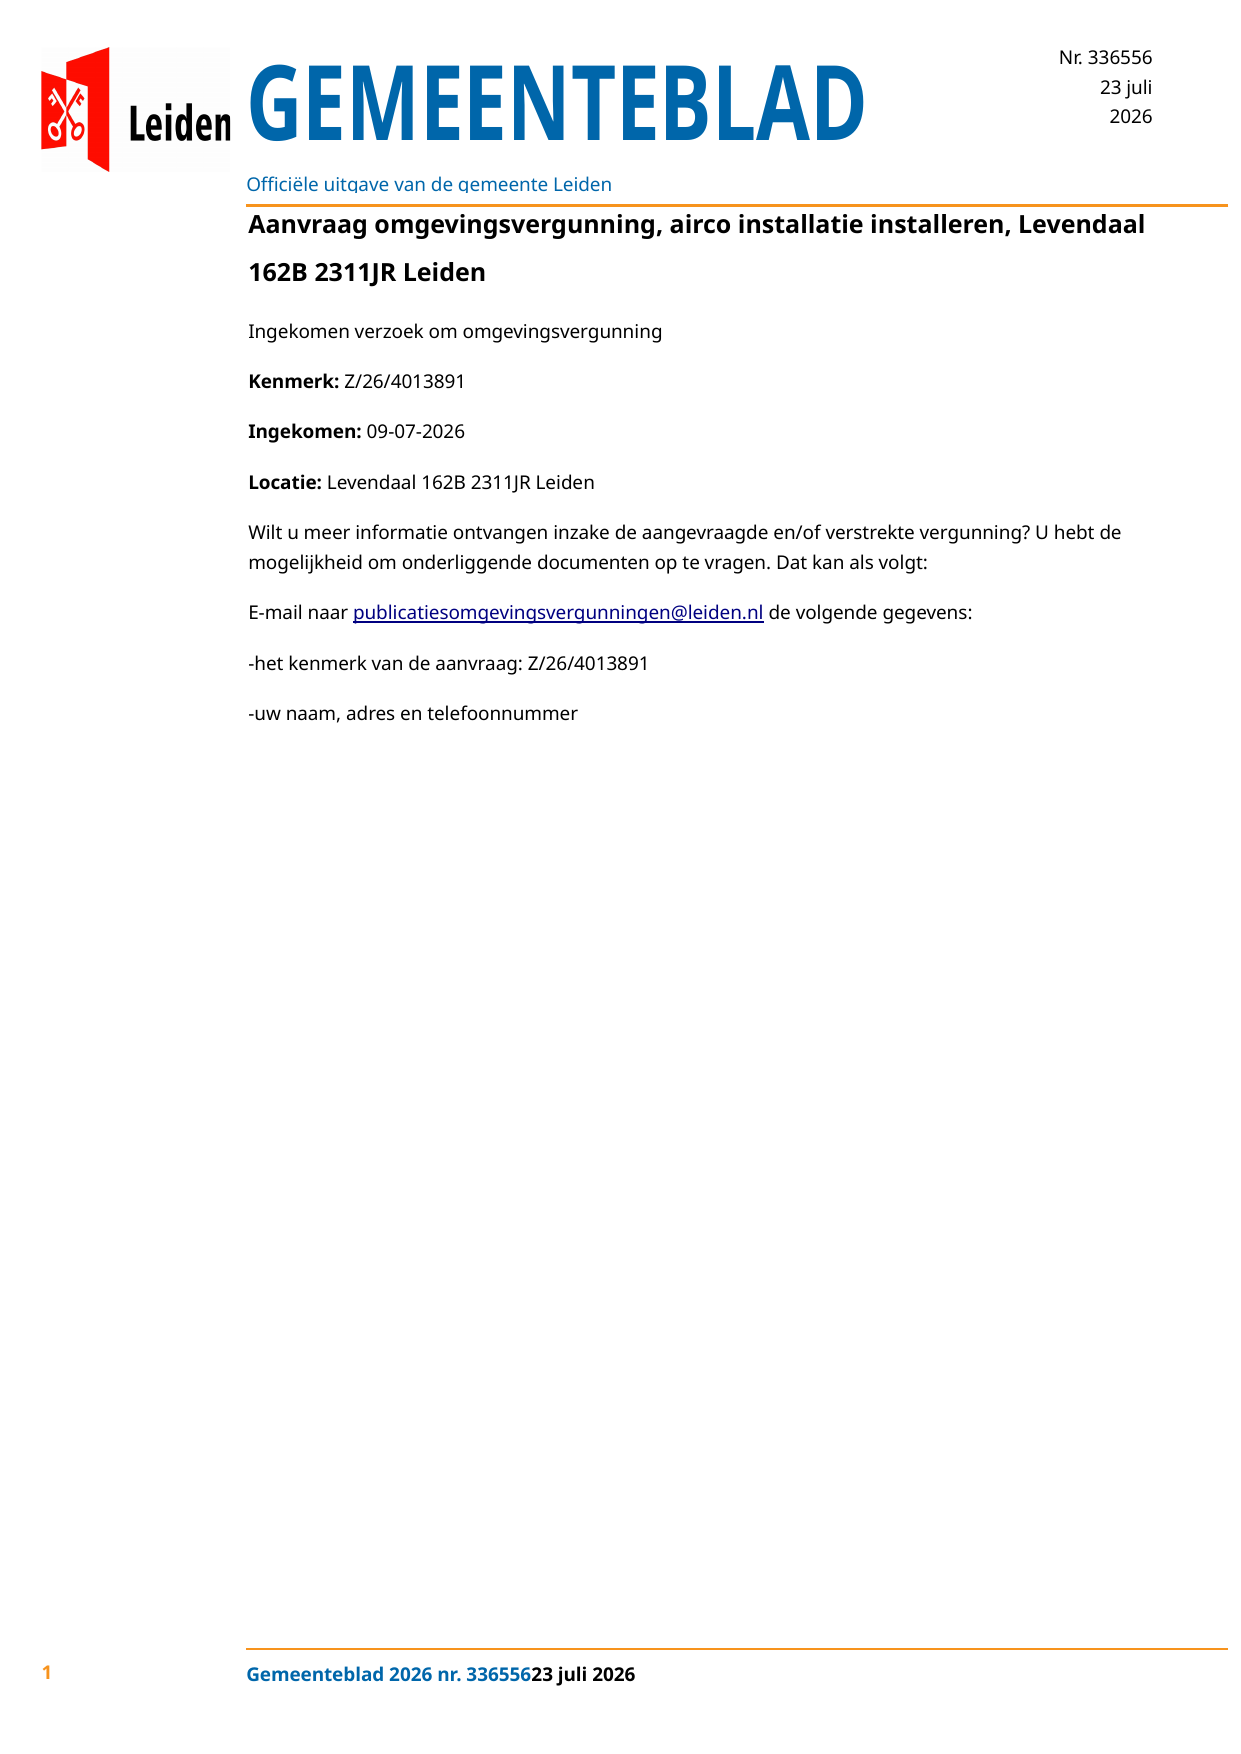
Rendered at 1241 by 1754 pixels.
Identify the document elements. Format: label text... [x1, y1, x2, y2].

text Ingekomen: 09-07-2026 [248, 419, 1152, 444]
text Ingekomen verzoek om omgevingsvergunning [248, 318, 1152, 344]
text E-mail naar publicatiesomgevingsvergunningen@leiden.nl de volgende gegevens: [248, 599, 1152, 625]
text Locatie: Levendaal 162B 2311JR Leiden [248, 469, 1152, 495]
text Wilt u meer informatie ontvangen inzake de aangevraagde en/of verstrekte vergunning? U hebt de mogelijkheid om onderliggende documenten op te vragen. Dat kan als volgt: [248, 519, 1152, 575]
text Kenmerk: Z/26/4013891 [248, 368, 1152, 394]
text Aanvraag omgevingsvergunning, airco installatie installeren, Levendaal 162B 2311JR Leiden [248, 207, 1152, 288]
text -het kenmerk van de aanvraag: Z/26/4013891 [248, 650, 1152, 676]
text -uw naam, adres en telefoonnummer [248, 700, 1152, 726]
picture [41, 47, 231, 172]
